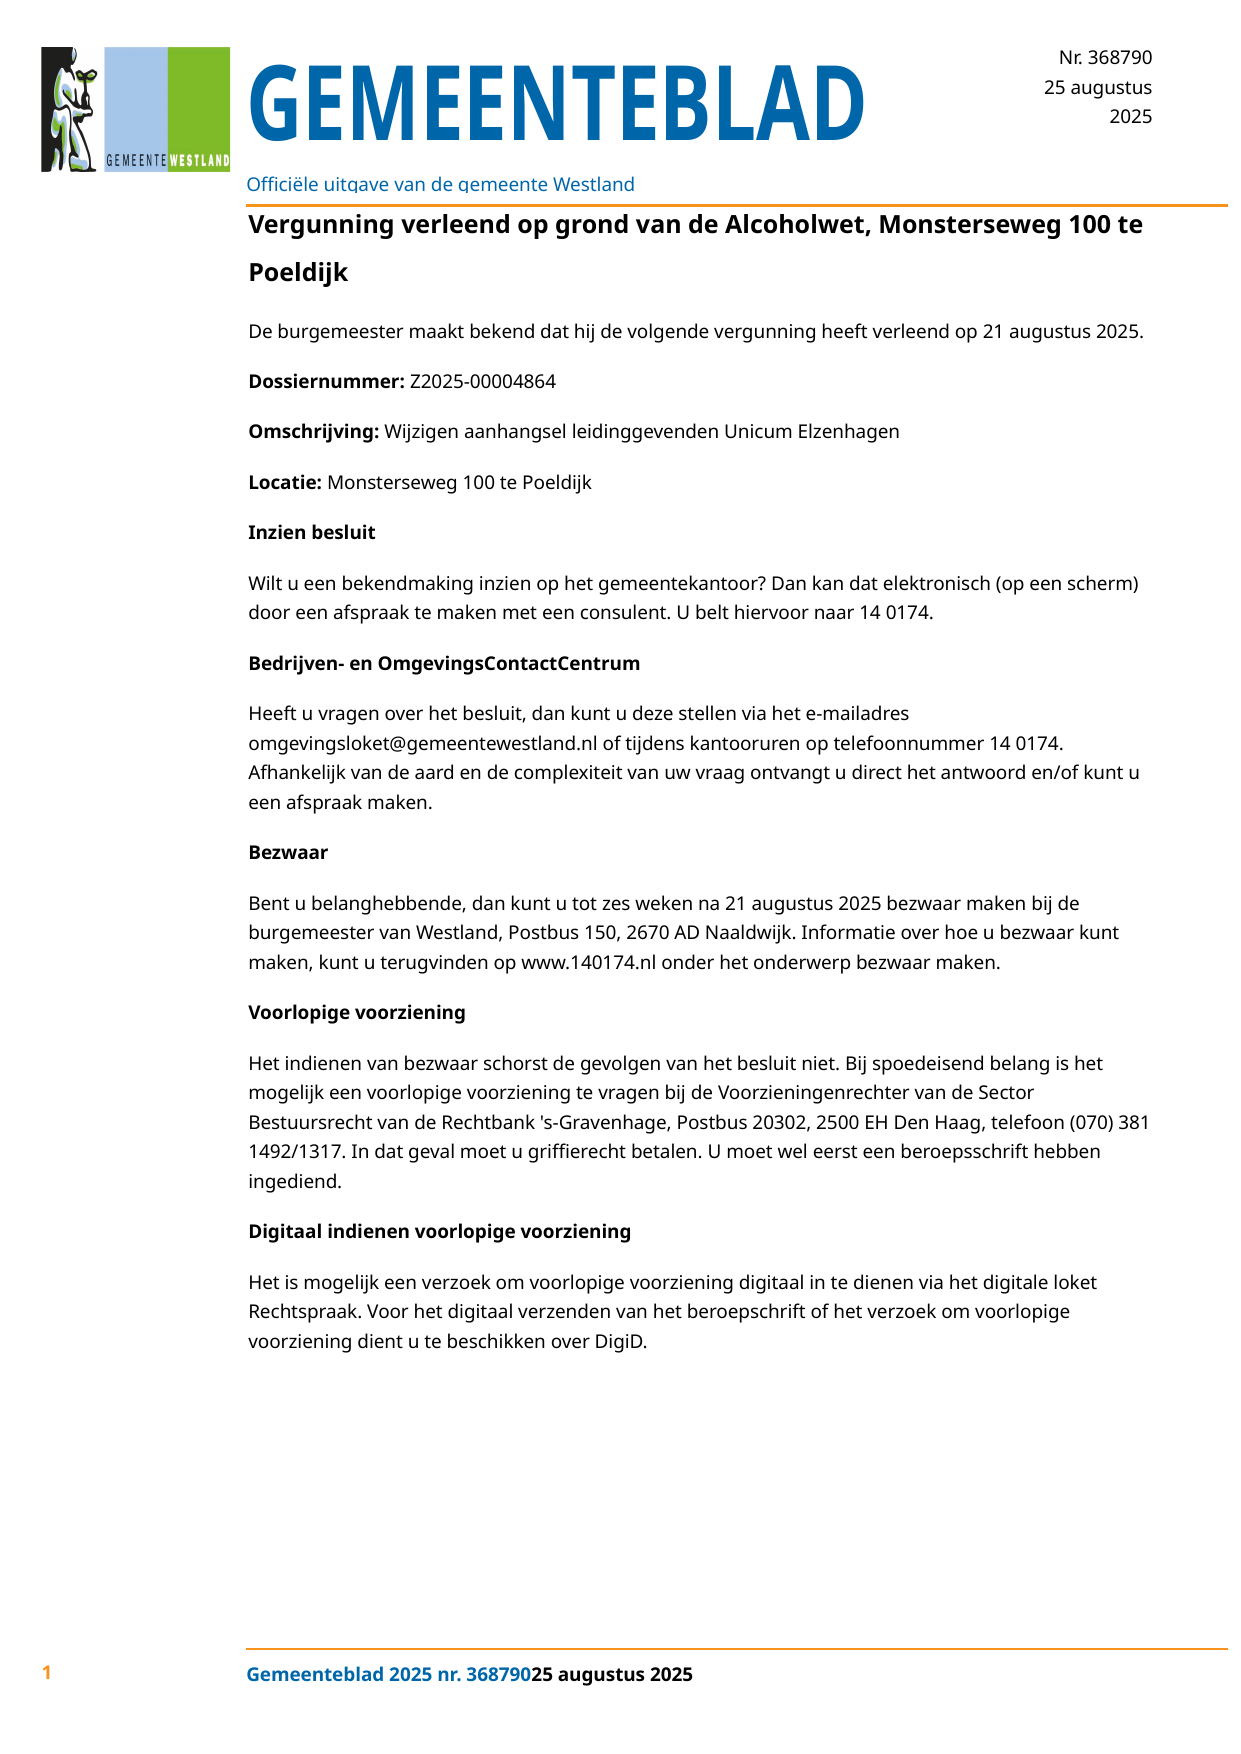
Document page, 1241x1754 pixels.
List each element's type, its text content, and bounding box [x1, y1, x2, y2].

text Omschrijving: Wijzigen aanhangsel leidinggevenden Unicum Elzenhagen [248, 419, 1152, 444]
text Bezwaar [248, 839, 1152, 865]
text Locatie: Monsterseweg 100 te Poeldijk [248, 469, 1152, 495]
text Heeft u vragen over het besluit, dan kunt u deze stellen via het e-mailadres omgevingsloket@gemeentewestland.nl of tijdens kantooruren op telefoonnummer 14 0174. Afhankelijk van de aard en de complexiteit van uw vraag ontvangt u direct het antwoord en/of kunt u een afspraak maken. [248, 700, 1152, 815]
text Inzien besluit [248, 519, 1152, 545]
text Het indienen van bezwaar schorst de gevolgen van het besluit niet. Bij spoedeisend belang is het mogelijk een voorlopige voorziening te vragen bij de Voorzieningenrechter van de Sector Bestuursrecht van de Rechtbank 's-Gravenhage, Postbus 20302, 2500 EH Den Haag, telefoon (070) 381 1492/1317. In dat geval moet u griffierecht betalen. U moet wel eerst een beroepsschrift hebben ingediend. [248, 1050, 1152, 1194]
text Voorlopige voorziening [248, 999, 1152, 1025]
text Digitaal indienen voorlopige voorziening [248, 1219, 1152, 1244]
text Dossiernummer: Z2025-00004864 [248, 368, 1152, 394]
text Wilt u een bekendmaking inzien op het gemeentekantoor? Dan kan dat elektronisch (op een scherm) door een afspraak te maken met een consulent. U belt hiervoor naar 14 0174. [248, 570, 1152, 625]
text Het is mogelijk een verzoek om voorlopige voorziening digitaal in te dienen via het digitale loket Rechtspraak. Voor het digitaal verzenden van het beroepschrift of het verzoek om voorlopige voorziening dient u te beschikken over DigiD. [248, 1269, 1152, 1354]
text Bedrijven- en OmgevingsContactCentrum [248, 650, 1152, 676]
text De burgemeester maakt bekend dat hij de volgende vergunning heeft verleend op 21 augustus 2025. [248, 318, 1152, 344]
picture [41, 47, 231, 172]
text Bent u belanghebbende, dan kunt u tot zes weken na 21 augustus 2025 bezwaar maken bij de burgemeester van Westland, Postbus 150, 2670 AD Naaldwijk. Informatie over hoe u bezwaar kunt maken, kunt u terugvinden op www.140174.nl onder het onderwerp bezwaar maken. [248, 890, 1152, 975]
text Vergunning verleend op grond van de Alcoholwet, Monsterseweg 100 te Poeldijk [248, 207, 1152, 288]
